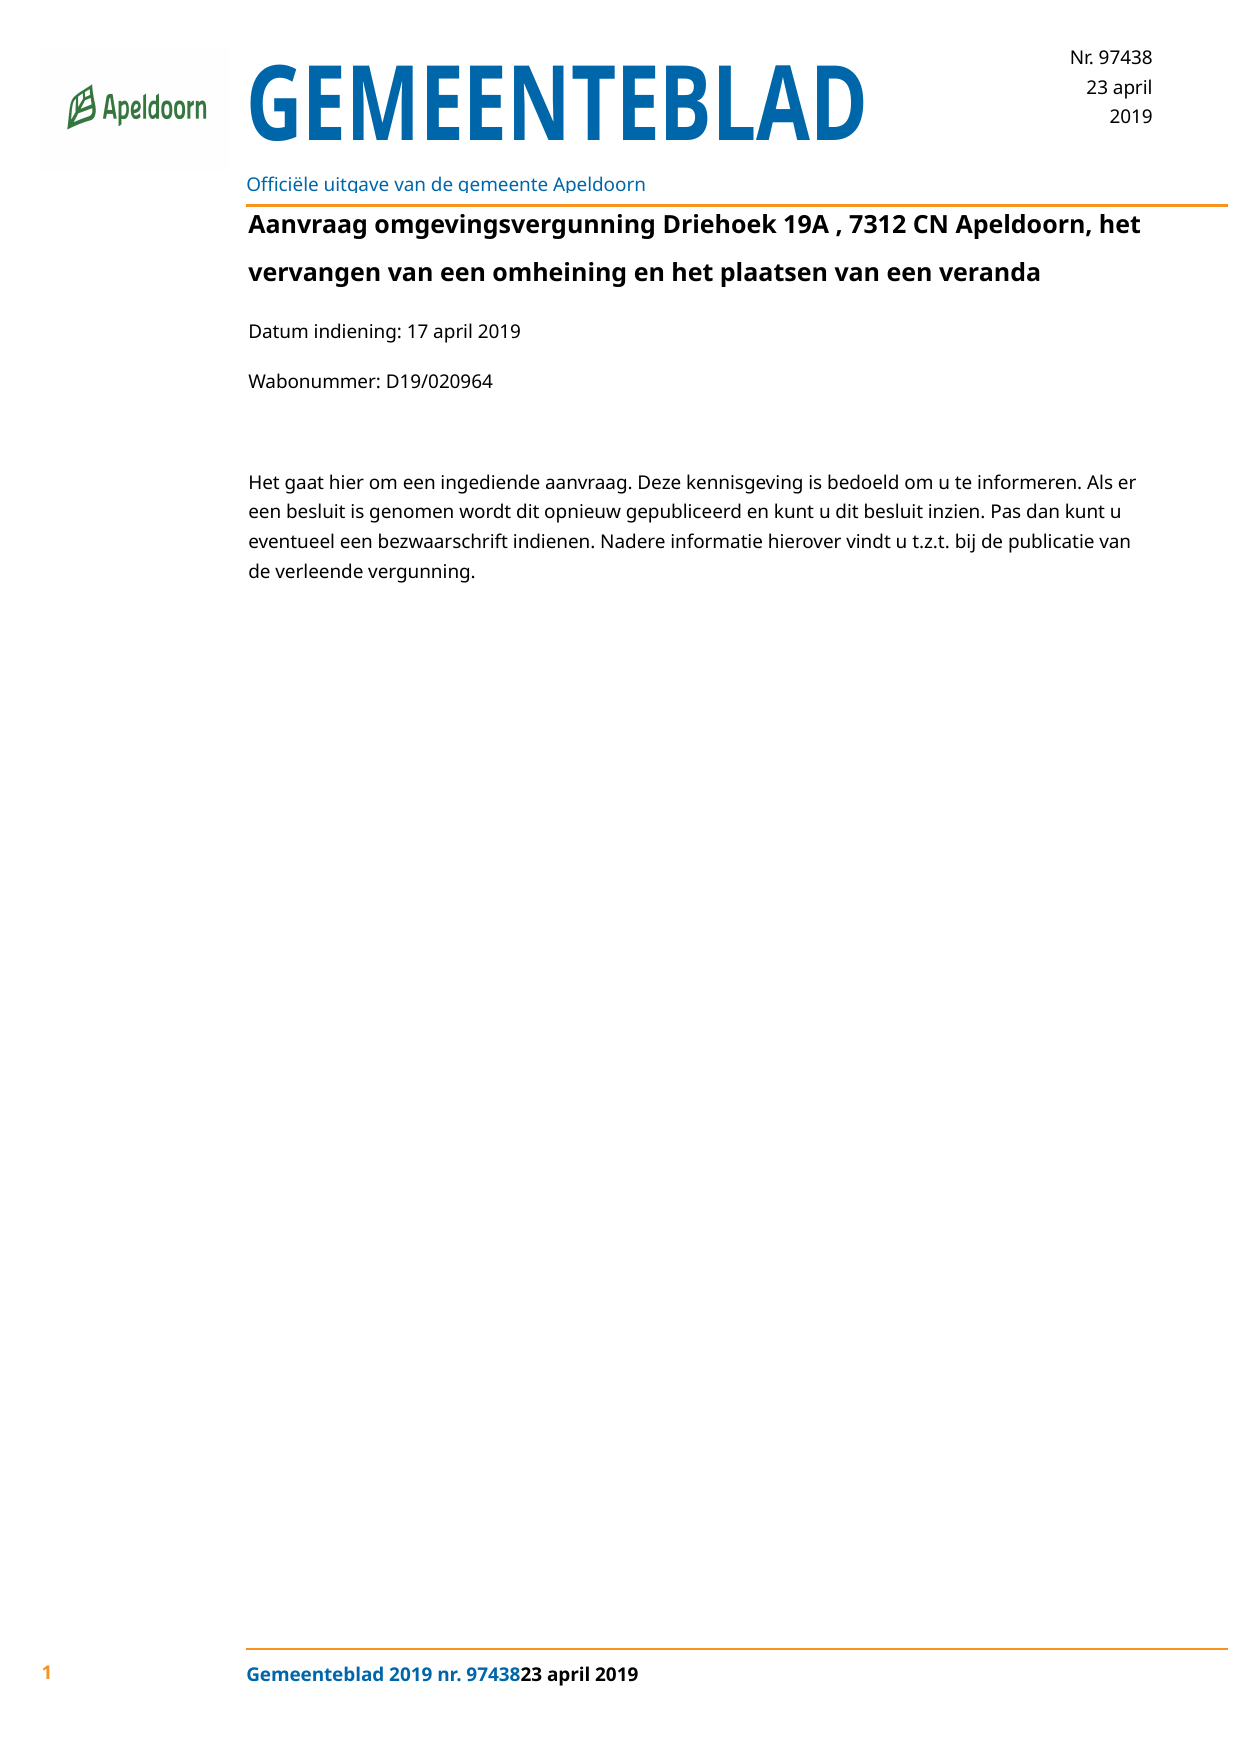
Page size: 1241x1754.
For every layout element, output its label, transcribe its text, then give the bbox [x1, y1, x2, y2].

text Het gaat hier om een ingediende aanvraag. Deze kennisgeving is bedoeld om u te informeren. Als er een besluit is genomen wordt dit opnieuw gepubliceerd en kunt u dit besluit inzien. Pas dan kunt u eventueel een bezwaarschrift indienen. Nadere informatie hierover vindt u t.z.t. bij de publicatie van de verleende vergunning. [248, 469, 1152, 584]
text Datum indiening: 17 april 2019 [248, 318, 1152, 344]
text Wabonummer: D19/020964 [248, 368, 1152, 394]
picture [41, 47, 231, 172]
text Aanvraag omgevingsvergunning Driehoek 19A , 7312 CN Apeldoorn, het vervangen van een omheining en het plaatsen van een veranda [248, 207, 1152, 288]
